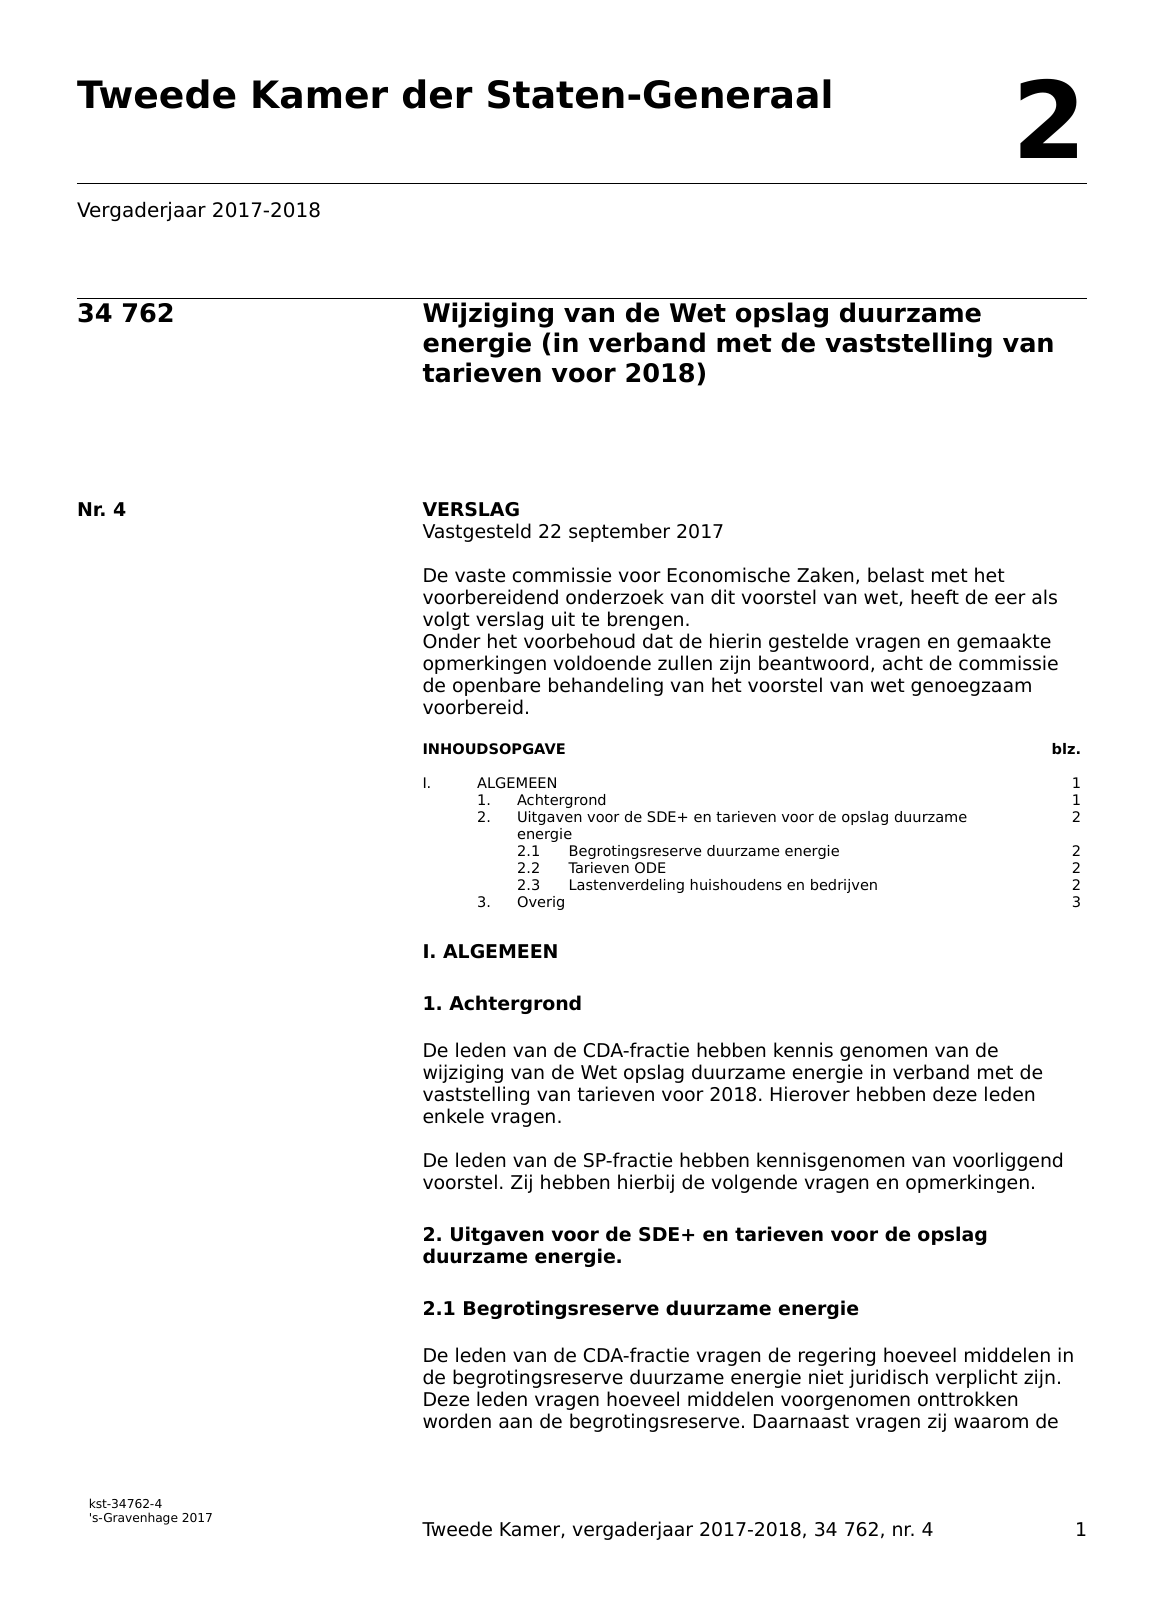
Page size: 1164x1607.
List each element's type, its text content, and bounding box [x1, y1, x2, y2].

table_cell ALGEMEEN [471, 775, 1018, 792]
table_cell 2.2 [511, 860, 562, 877]
table_cell [422, 877, 471, 894]
table_cell [422, 792, 471, 809]
table_cell [422, 894, 471, 911]
table_cell Vergaderjaar 2017-2018 [77, 184, 1087, 298]
text 's-Gravenhage 2017 [88, 1511, 323, 1525]
subtitle 34 762 Wijziging van de Wet opslag duurzame energie (in verband met de vaststelling van tarieven voor 2018) [77, 299, 1087, 388]
table_header Tweede Kamer der Staten-Generaal [77, 59, 886, 183]
text kst-34762-4 [88, 1497, 323, 1511]
text De vaste commissie voor Economische Zaken, belast met het voorbereidend onderzoek van dit voorstel van wet, heeft de eer als volgt verslag uit te brengen. [422, 565, 1087, 631]
table_cell 1 [1018, 775, 1087, 792]
text De leden van de CDA-fractie vragen de regering hoeveel middelen in de begrotingsreserve duurzame energie niet juridisch verplicht zijn. Deze leden vragen hoeveel middelen voorgenomen onttrokken worden aan de begrotingsreserve. Daarnaast vragen zij waarom de [422, 1345, 1087, 1433]
text Vastgesteld 22 september 2017 [422, 521, 1087, 543]
table_cell Achtergrond [511, 792, 1018, 809]
table_cell 1 [1018, 792, 1087, 809]
subtitle 2.1 Begrotingsreserve duurzame energie [422, 1298, 1087, 1320]
table_cell I. [422, 775, 471, 792]
table_cell Begrotingsreserve duurzame energie [562, 843, 1018, 860]
table_header blz. [1018, 741, 1087, 758]
table_cell 2 [1018, 860, 1087, 877]
table_cell Tarieven ODE [562, 860, 1018, 877]
table_cell 2 [1018, 877, 1087, 894]
table_cell [422, 809, 471, 843]
table_cell 2. [471, 809, 511, 843]
subtitle 2. Uitgaven voor de SDE+ en tarieven voor de opslag duurzame energie. [422, 1224, 1087, 1268]
table_cell [471, 860, 511, 877]
subtitle 1. Achtergrond [422, 993, 1087, 1015]
table_cell Overig [511, 894, 1018, 911]
table_cell [422, 843, 471, 860]
subtitle I. ALGEMEEN [422, 941, 1087, 963]
table_cell 2 [1018, 843, 1087, 860]
table_cell 3. [471, 894, 511, 911]
text De leden van de SP-fractie hebben kennisgenomen van voorliggend voorstel. Zij hebben hierbij de volgende vragen en opmerkingen. [422, 1150, 1087, 1194]
table_header INHOUDSOPGAVE [422, 741, 1018, 758]
subtitle Nr. 4 VERSLAG [77, 499, 1087, 521]
table_cell 1. [471, 792, 511, 809]
text Onder het voorbehoud dat de hierin gestelde vragen en gemaakte opmerkingen voldoende zullen zijn beantwoord, acht de commissie de openbare behandeling van het voorstel van wet genoegzaam voorbereid. [422, 631, 1087, 719]
table_cell [422, 860, 471, 877]
table_cell 2.1 [511, 843, 562, 860]
table_cell 2 [1018, 809, 1087, 843]
table_cell Uitgaven voor de SDE+ en tarieven voor de opslag duurzame energie [511, 809, 1018, 843]
table_cell 2.3 [511, 877, 562, 894]
table_cell Lastenverdeling huishoudens en bedrijven [562, 877, 1018, 894]
table_header 2 [886, 59, 1087, 183]
text De leden van de CDA-fractie hebben kennis genomen van de wijziging van de Wet opslag duurzame energie in verband met de vaststelling van tarieven voor 2018. Hierover hebben deze leden enkele vragen. [422, 1040, 1087, 1128]
table_cell [471, 843, 511, 860]
table_cell 3 [1018, 894, 1087, 911]
table_cell [422, 758, 1087, 775]
table_cell [471, 877, 511, 894]
